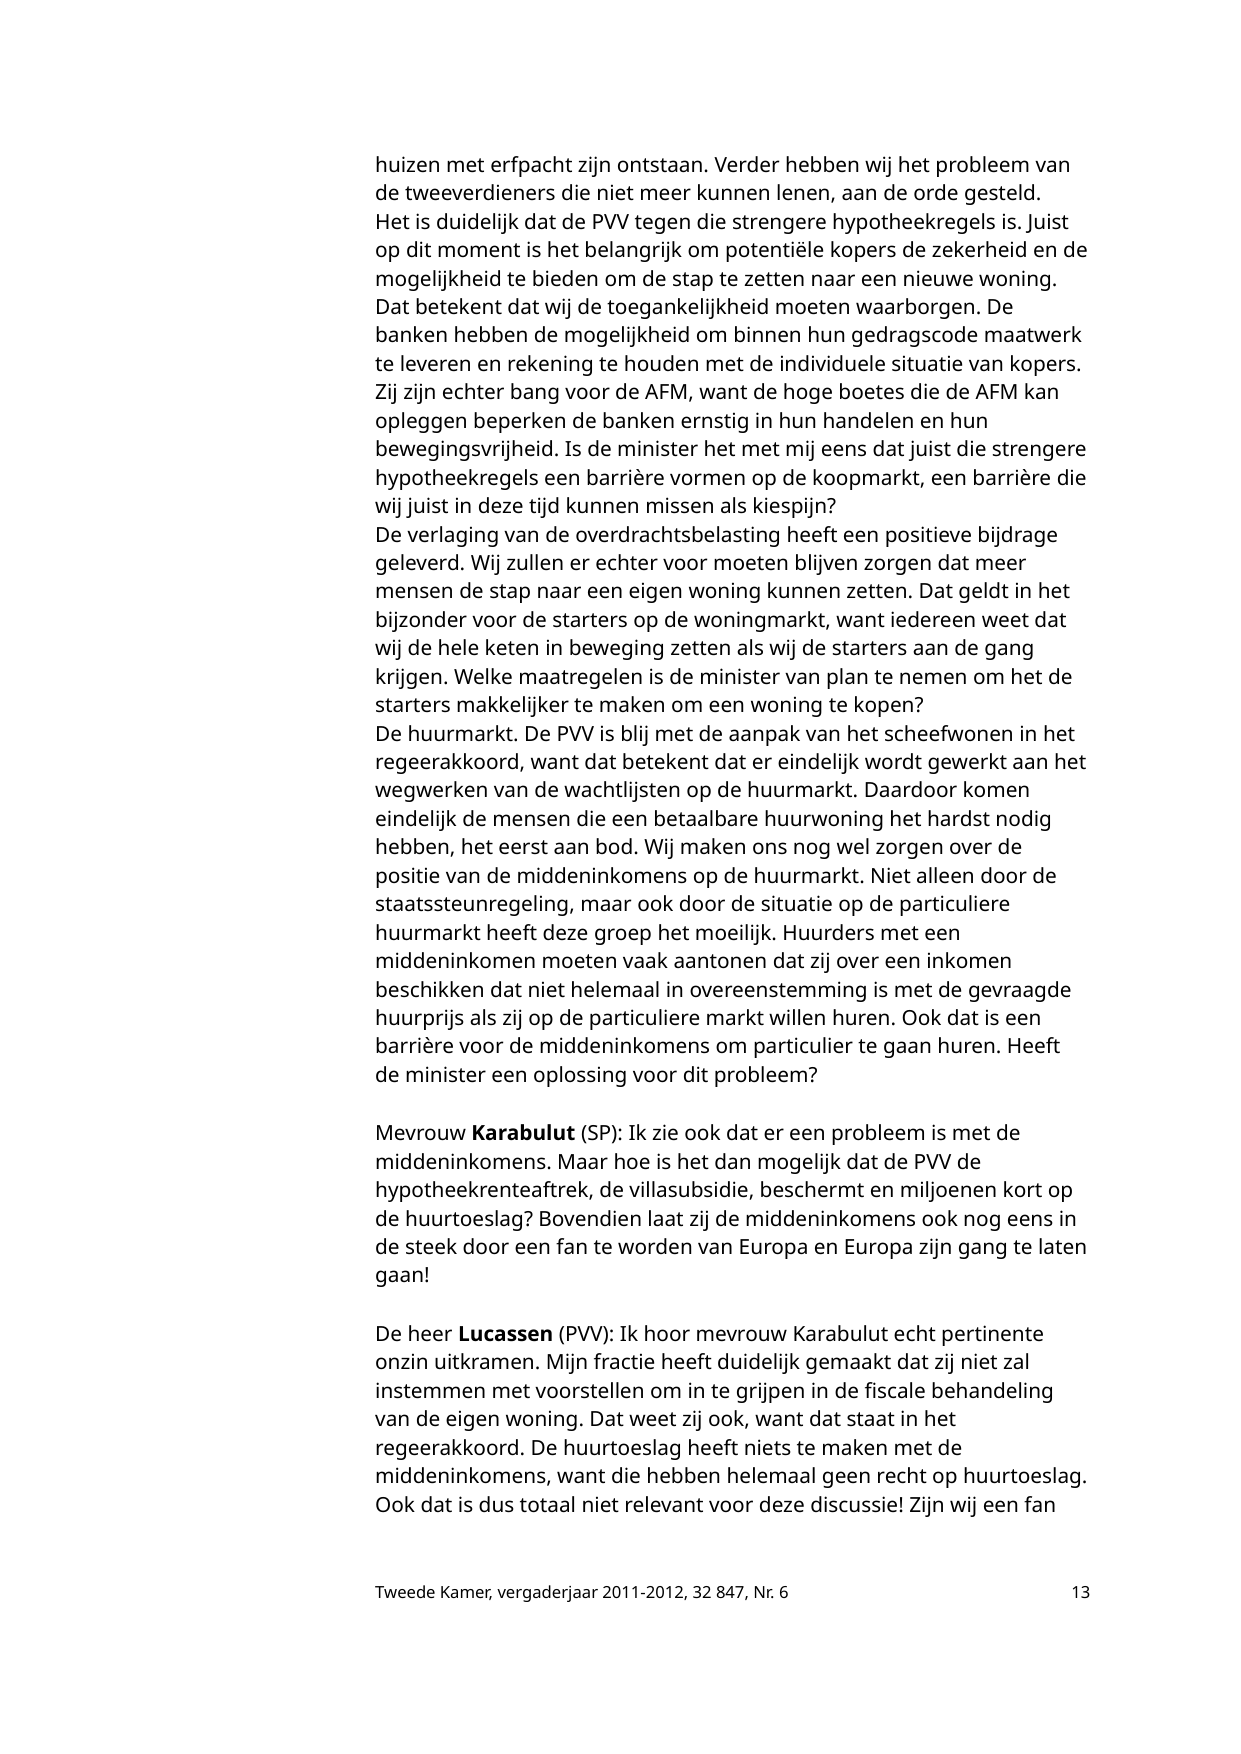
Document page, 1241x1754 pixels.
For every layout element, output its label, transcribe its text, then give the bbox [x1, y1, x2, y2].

text Het is duidelijk dat de PVV tegen die strengere hypotheekregels is. Juist op dit moment is het belangrijk om potentiële kopers de zekerheid en de mogelijkheid te bieden om de stap te zetten naar een nieuwe woning. Dat betekent dat wij de toegankelijkheid moeten waarborgen. De banken hebben de mogelijkheid om binnen hun gedragscode maatwerk te leveren en rekening te houden met de individuele situatie van kopers. Zij zijn echter bang voor de AFM, want de hoge boetes die de AFM kan opleggen beperken de banken ernstig in hun handelen en hun bewegingsvrijheid. Is de minister het met mij eens dat juist die strengere hypotheekregels een barrière vormen op de koopmarkt, een barrière die wij juist in deze tijd kunnen missen als kiespijn? [375, 207, 1090, 520]
text huizen met erfpacht zijn ontstaan. Verder hebben wij het probleem van de tweeverdieners die niet meer kunnen lenen, aan de orde gesteld. [375, 150, 1090, 207]
text De verlaging van de overdrachtsbelasting heeft een positieve bijdrage geleverd. Wij zullen er echter voor moeten blijven zorgen dat meer mensen de stap naar een eigen woning kunnen zetten. Dat geldt in het bijzonder voor de starters op de woningmarkt, want iedereen weet dat wij de hele keten in beweging zetten als wij de starters aan de gang krijgen. Welke maatregelen is de minister van plan te nemen om het de starters makkelijker te maken om een woning te kopen? [375, 520, 1090, 719]
text De heer Lucassen (PVV): Ik hoor mevrouw Karabulut echt pertinente onzin uitkramen. Mijn fractie heeft duidelijk gemaakt dat zij niet zal instemmen met voorstellen om in te grijpen in de fiscale behandeling van de eigen woning. Dat weet zij ook, want dat staat in het regeerakkoord. De huurtoeslag heeft niets te maken met de middeninkomens, want die hebben helemaal geen recht op huurtoeslag. Ook dat is dus totaal niet relevant voor deze discussie! Zijn wij een fan [375, 1319, 1090, 1518]
text De huurmarkt. De PVV is blij met de aanpak van het scheefwonen in het regeerakkoord, want dat betekent dat er eindelijk wordt gewerkt aan het wegwerken van de wachtlijsten op de huurmarkt. Daardoor komen eindelijk de mensen die een betaalbare huurwoning het hardst nodig hebben, het eerst aan bod. Wij maken ons nog wel zorgen over de positie van de middeninkomens op de huurmarkt. Niet alleen door de staatssteunregeling, maar ook door de situatie op de particuliere huurmarkt heeft deze groep het moeilijk. Huurders met een middeninkomen moeten vaak aantonen dat zij over een inkomen beschikken dat niet helemaal in overeenstemming is met de gevraagde huurprijs als zij op de particuliere markt willen huren. Ook dat is een barrière voor de middeninkomens om particulier te gaan huren. Heeft de minister een oplossing voor dit probleem? [375, 719, 1090, 1088]
text Mevrouw Karabulut (SP): Ik zie ook dat er een probleem is met de middeninkomens. Maar hoe is het dan mogelijk dat de PVV de hypotheekrenteaftrek, de villasubsidie, beschermt en miljoenen kort op de huurtoeslag? Bovendien laat zij de middeninkomens ook nog eens in de steek door een fan te worden van Europa en Europa zijn gang te laten gaan! [375, 1118, 1090, 1289]
